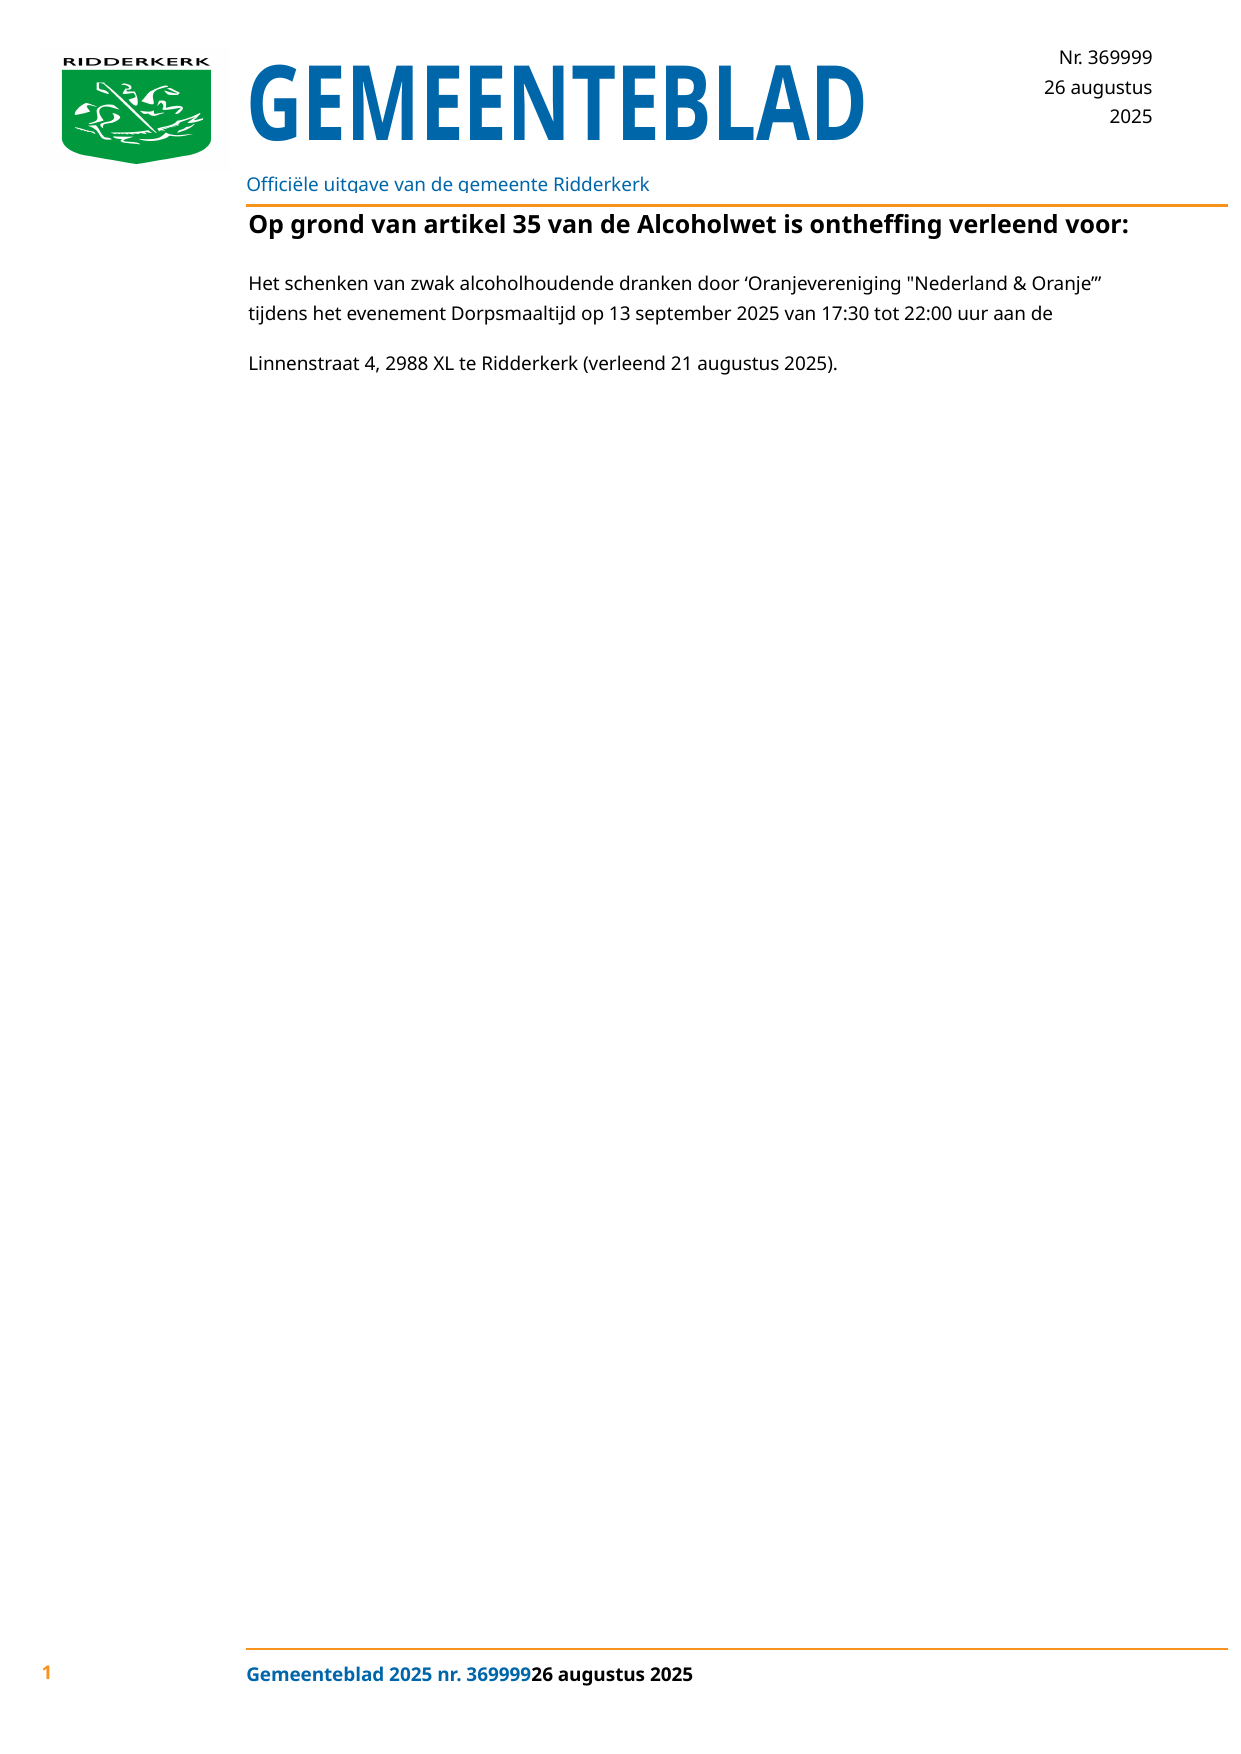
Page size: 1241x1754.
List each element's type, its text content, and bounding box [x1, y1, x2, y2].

text Het schenken van zwak alcoholhoudende dranken door ‘Oranjevereniging "Nederland & Oranje”’ tijdens het evenement Dorpsmaaltijd op 13 september 2025 van 17:30 tot 22:00 uur aan de [248, 270, 1152, 326]
text Linnenstraat 4, 2988 XL te Ridderkerk (verleend 21 augustus 2025). [248, 350, 1152, 376]
text Op grond van artikel 35 van de Alcoholwet is ontheffing verleend voor: [248, 207, 1152, 241]
picture [41, 47, 231, 172]
